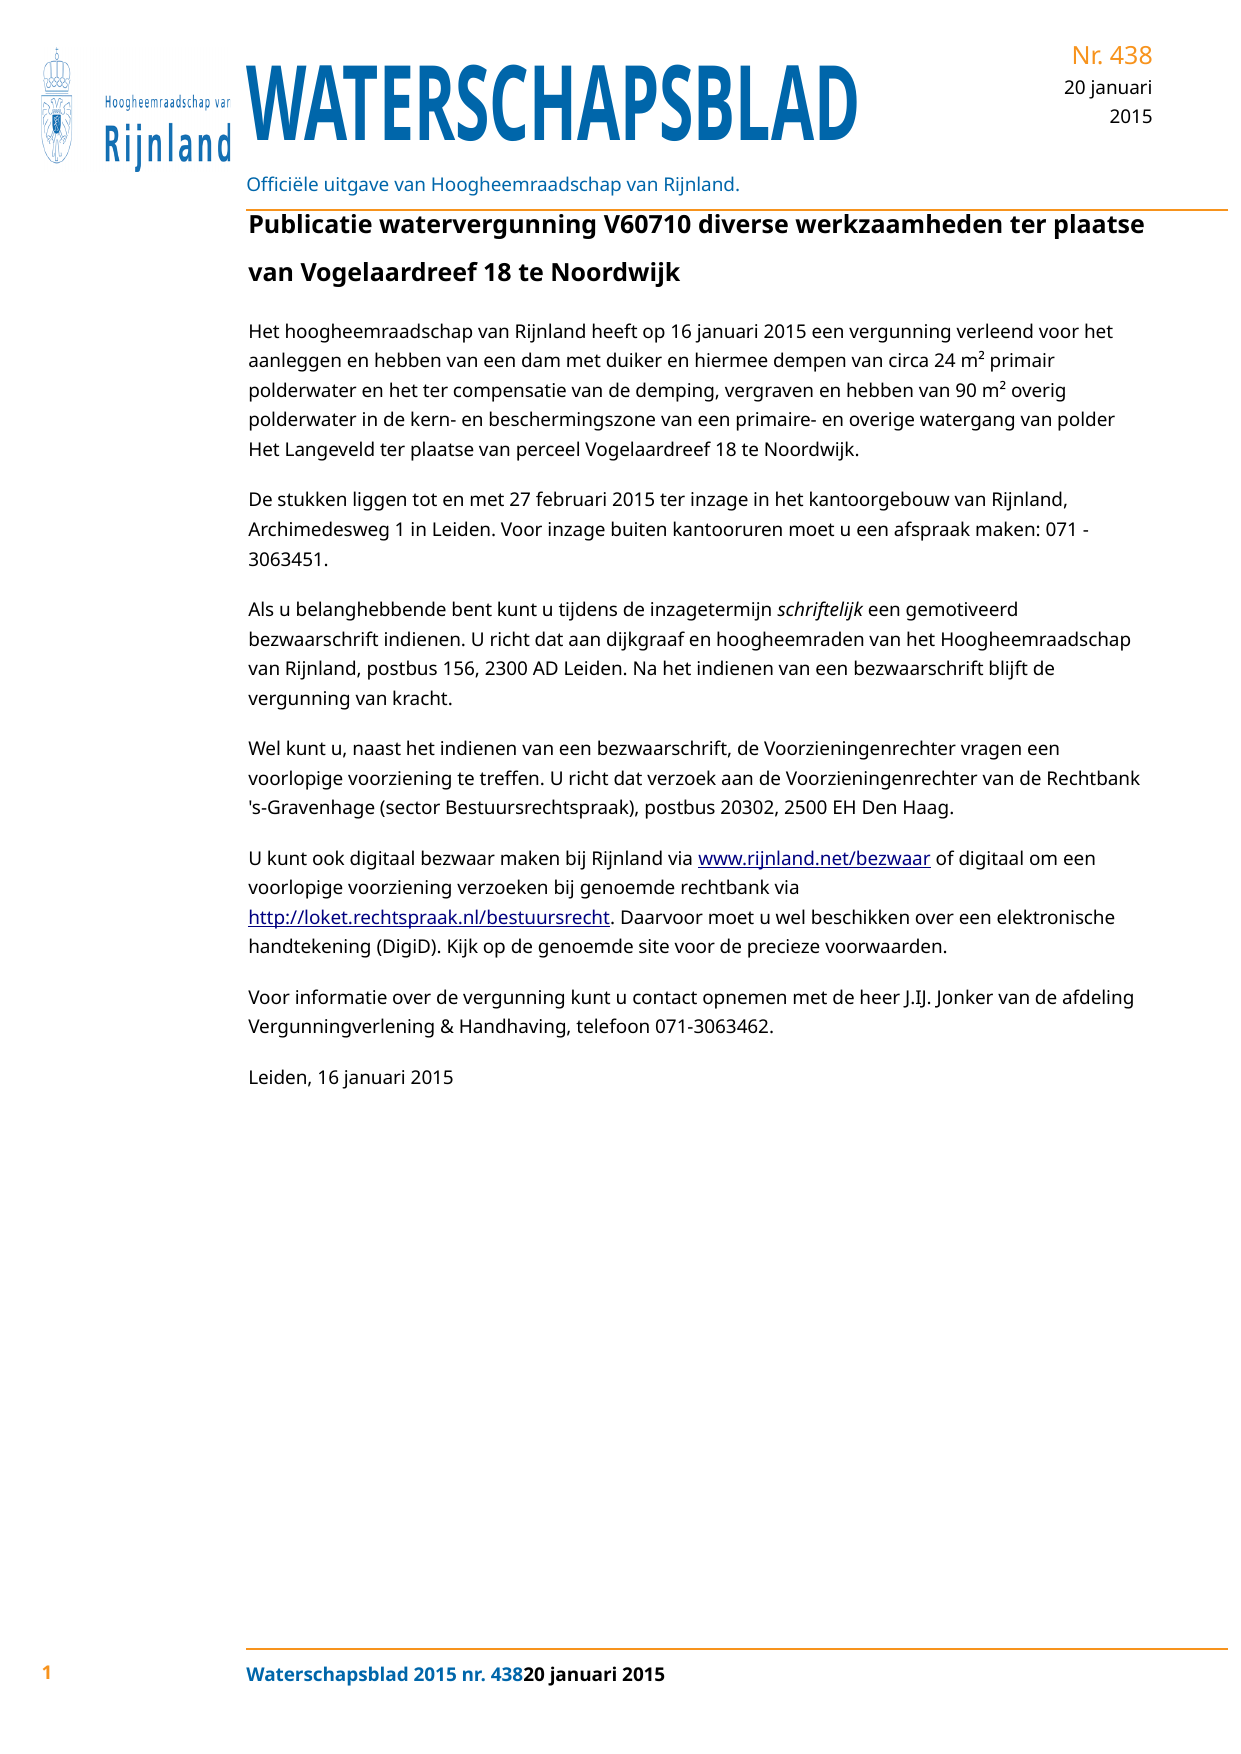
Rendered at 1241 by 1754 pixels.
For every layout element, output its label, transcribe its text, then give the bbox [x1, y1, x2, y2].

text De stukken liggen tot en met 27 februari 2015 ter inzage in het kantoorgebouw van Rijnland, Archimedesweg 1 in Leiden. Voor inzage buiten kantooruren moet u een afspraak maken: 071 - 3063451. [248, 487, 1152, 572]
text Wel kunt u, naast het indienen van een bezwaarschrift, de Voorzieningenrechter vragen een voorlopige voorziening te treffen. U richt dat verzoek aan de Voorzieningenrechter van de Rechtbank 's-Gravenhage (sector Bestuursrechtspraak), postbus 20302, 2500 EH Den Haag. [248, 735, 1152, 820]
text U kunt ook digitaal bezwaar maken bij Rijnland via www.rijnland.net/bezwaar of digitaal om een voorlopige voorziening verzoeken bij genoemde rechtbank via http://loket.rechtspraak.nl/bestuursrecht. Daarvoor moet u wel beschikken over een elektronische handtekening (DigiD). Kijk op de genoemde site voor de precieze voorwaarden. [248, 845, 1152, 959]
text Het hoogheemraadschap van Rijnland heeft op 16 januari 2015 een vergunning verleend voor het aanleggen en hebben van een dam met duiker en hiermee dempen van circa 24 m² primair polderwater en het ter compensatie van de demping, vergraven en hebben van 90 m² overig polderwater in de kern- en beschermingszone van een primaire- en overige watergang van polder Het Langeveld ter plaatse van perceel Vogelaardreef 18 te Noordwijk. [248, 318, 1152, 462]
picture [41, 47, 231, 172]
text Voor informatie over de vergunning kunt u contact opnemen met de heer J.IJ. Jonker van de afdeling Vergunningverlening & Handhaving, telefoon 071-3063462. [248, 984, 1152, 1039]
text Leiden, 16 januari 2015 [248, 1064, 1152, 1090]
text Publicatie watervergunning V60710 diverse werkzaamheden ter plaatse van Vogelaardreef 18 te Noordwijk [248, 211, 1152, 288]
text Als u belanghebbende bent kunt u tijdens de inzagetermijn schriftelijk een gemotiveerd bezwaarschrift indienen. U richt dat aan dijkgraaf en hoogheemraden van het Hoogheemraadschap van Rijnland, postbus 156, 2300 AD Leiden. Na het indienen van een bezwaarschrift blijft de vergunning van kracht. [248, 596, 1152, 711]
